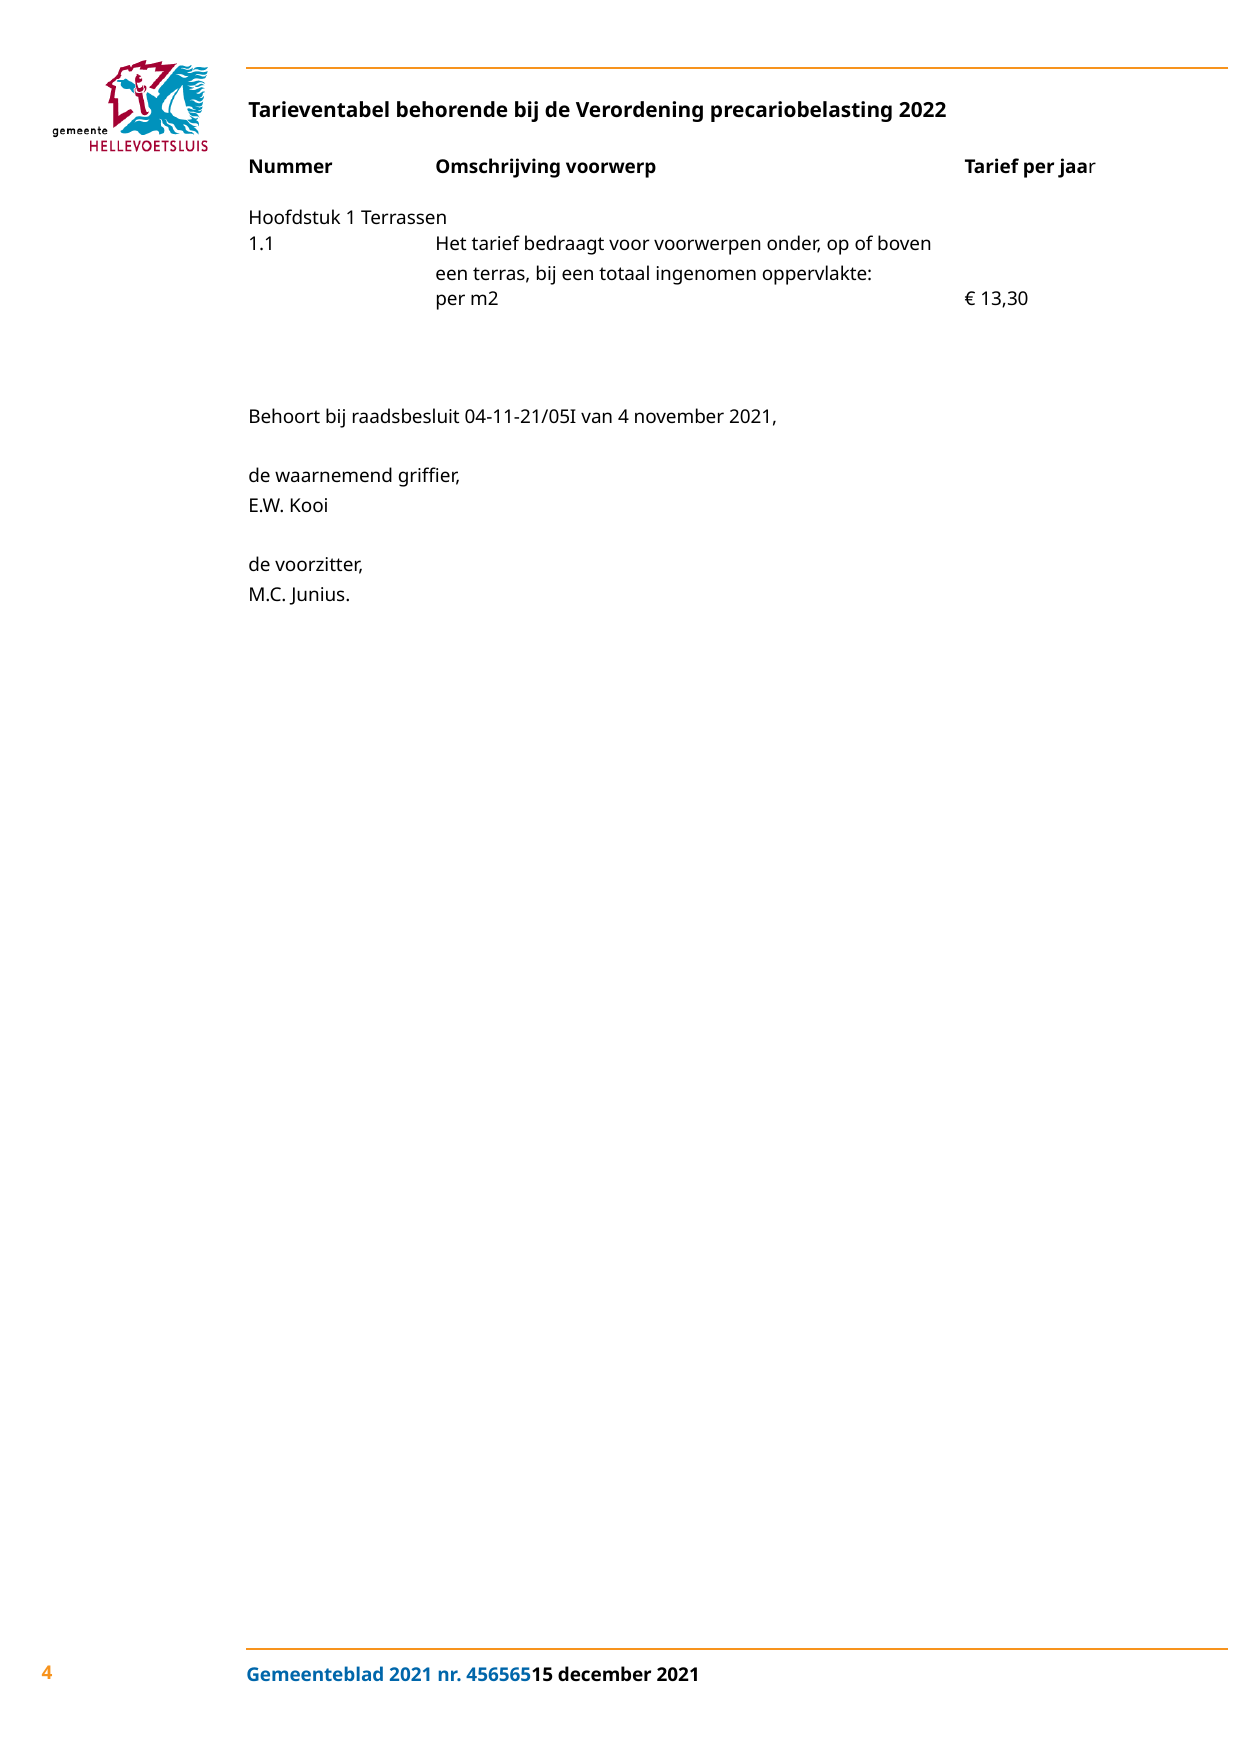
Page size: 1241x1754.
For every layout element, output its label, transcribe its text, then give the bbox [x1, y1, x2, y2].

text Behoort bij raadsbesluit 04-11-21/05I van 4 november 2021, [248, 403, 1152, 429]
text Tarieventabel behorende bij de Verordening precariobelasting 2022 [248, 95, 1152, 123]
table_cell 1.1 [248, 230, 435, 286]
table_header Nummer [248, 153, 435, 179]
table_cell [248, 286, 435, 311]
text M.C. Junius. [248, 581, 1152, 606]
table_cell € 13,30 [964, 286, 1152, 311]
picture [41, 47, 231, 172]
table_header Omschrijving voorwerp [435, 153, 964, 179]
text E.W. Kooi [248, 492, 1152, 518]
table_cell [964, 205, 1152, 230]
table_cell [435, 179, 964, 204]
text de waarnemend griffier, [248, 462, 1152, 488]
table_cell Het tarief bedraagt voor voorwerpen onder, op of boven een terras, bij een totaal ingenomen oppervlakte: [435, 230, 964, 286]
table_cell [964, 179, 1152, 204]
table_cell [248, 179, 435, 204]
table_cell Hoofdstuk 1 Terrassen [248, 205, 964, 230]
table_cell [964, 230, 1152, 286]
text de voorzitter, [248, 551, 1152, 577]
table_header Tarief per jaar [964, 153, 1152, 179]
table_cell per m2 [435, 286, 964, 311]
